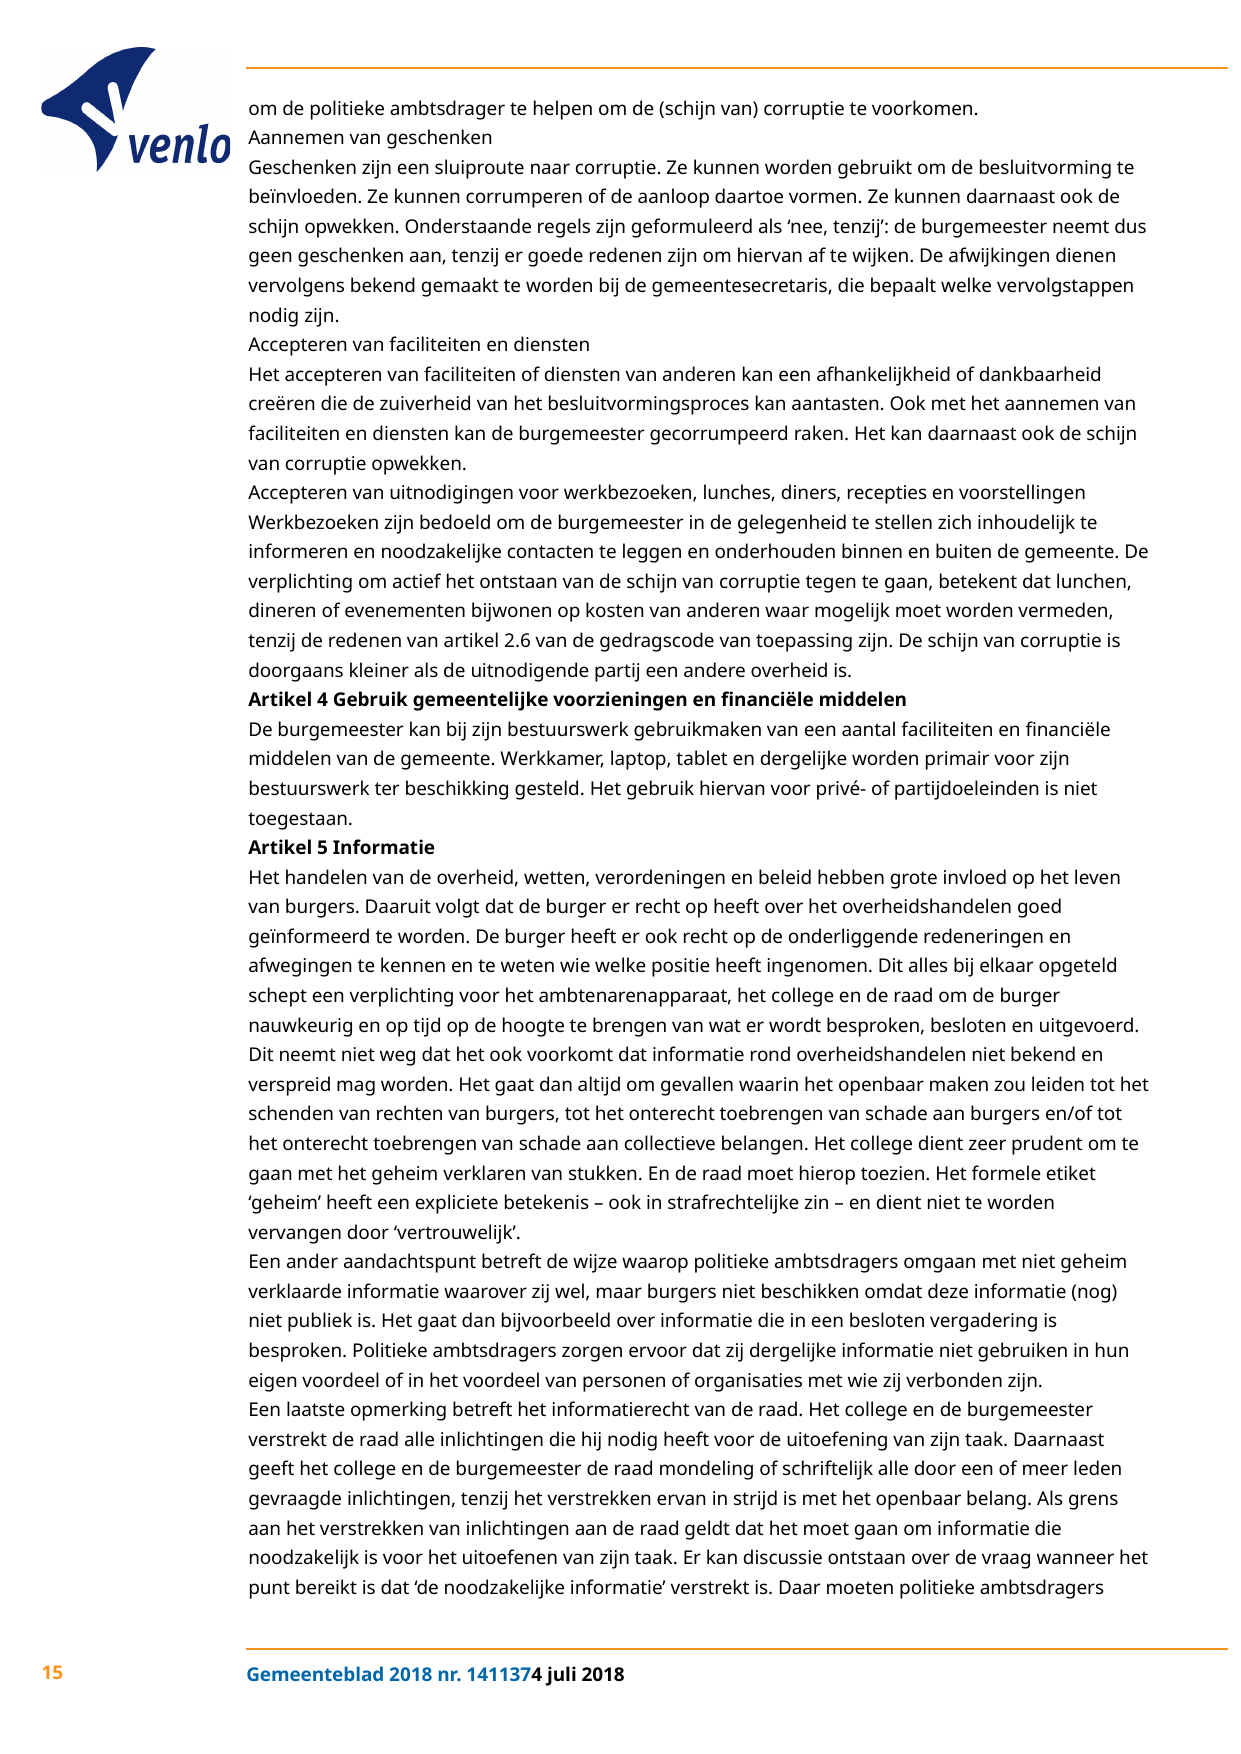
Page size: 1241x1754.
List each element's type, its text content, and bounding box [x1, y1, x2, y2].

text Accepteren van faciliteiten en diensten [248, 331, 1152, 357]
text Artikel 4 Gebruik gemeentelijke voorzieningen en financiële middelen [248, 686, 1152, 712]
text De burgemeester kan bij zijn bestuurswerk gebruikmaken van een aantal faciliteiten en financiële middelen van de gemeente. Werkkamer, laptop, tablet en dergelijke worden primair voor zijn bestuurswerk ter beschikking gesteld. Het gebruik hiervan voor privé- of partijdoeleinden is niet toegestaan. [248, 716, 1152, 831]
text Werkbezoeken zijn bedoeld om de burgemeester in de gelegenheid te stellen zich inhoudelijk te informeren en noodzakelijke contacten te leggen en onderhouden binnen en buiten de gemeente. De verplichting om actief het ontstaan van de schijn van corruptie tegen te gaan, betekent dat lunchen, dineren of evenementen bijwonen op kosten van anderen waar mogelijk moet worden vermeden, tenzij de redenen van artikel 2.6 van de gedragscode van toepassing zijn. De schijn van corruptie is doorgaans kleiner als de uitnodigende partij een andere overheid is. [248, 509, 1152, 683]
text Artikel 5 Informatie [248, 834, 1152, 860]
text Accepteren van uitnodigingen voor werkbezoeken, lunches, diners, recepties en voorstellingen [248, 479, 1152, 505]
text om de politieke ambtsdrager te helpen om de (schijn van) corruptie te voorkomen. [248, 95, 1152, 121]
text Een laatste opmerking betreft het informatierecht van de raad. Het college en de burgemeester verstrekt de raad alle inlichtingen die hij nodig heeft voor de uitoefening van zijn taak. Daarnaast geeft het college en de burgemeester de raad mondeling of schriftelijk alle door een of meer leden gevraagde inlichtingen, tenzij het verstrekken ervan in strijd is met het openbaar belang. Als grens aan het verstrekken van inlichtingen aan de raad geldt dat het moet gaan om informatie die noodzakelijk is voor het uitoefenen van zijn taak. Er kan discussie ontstaan over de vraag wanneer het punt bereikt is dat ‘de noodzakelijke informatie’ verstrekt is. Daar moeten politieke ambtsdragers [248, 1396, 1152, 1600]
text Een ander aandachtspunt betreft de wijze waarop politieke ambtsdragers omgaan met niet geheim verklaarde informatie waarover zij wel, maar burgers niet beschikken omdat deze informatie (nog) niet publiek is. Het gaat dan bijvoorbeeld over informatie die in een besloten vergadering is besproken. Politieke ambtsdragers zorgen ervoor dat zij dergelijke informatie niet gebruiken in hun eigen voordeel of in het voordeel van personen of organisaties met wie zij verbonden zijn. [248, 1248, 1152, 1393]
text Geschenken zijn een sluiproute naar corruptie. Ze kunnen worden gebruikt om de besluitvorming te beïnvloeden. Ze kunnen corrumperen of de aanloop daartoe vormen. Ze kunnen daarnaast ook de schijn opwekken. Onderstaande regels zijn geformuleerd als ‘nee, tenzij’: de burgemeester neemt dus geen geschenken aan, tenzij er goede redenen zijn om hiervan af te wijken. De afwijkingen dienen vervolgens bekend gemaakt te worden bij de gemeentesecretaris, die bepaalt welke vervolgstappen nodig zijn. [248, 154, 1152, 328]
text Het accepteren van faciliteiten of diensten van anderen kan een afhankelijkheid of dankbaarheid creëren die de zuiverheid van het besluitvormingsproces kan aantasten. Ook met het aannemen van faciliteiten en diensten kan de burgemeester gecorrumpeerd raken. Het kan daarnaast ook de schijn van corruptie opwekken. [248, 361, 1152, 476]
picture [41, 47, 231, 172]
text Aannemen van geschenken [248, 124, 1152, 150]
text Het handelen van de overheid, wetten, verordeningen en beleid hebben grote invloed op het leven van burgers. Daaruit volgt dat de burger er recht op heeft over het overheidshandelen goed geïnformeerd te worden. De burger heeft er ook recht op de onderliggende redeneringen en afwegingen te kennen en te weten wie welke positie heeft ingenomen. Dit alles bij elkaar opgeteld schept een verplichting voor het ambtenarenapparaat, het college en de raad om de burger nauwkeurig en op tijd op de hoogte te brengen van wat er wordt besproken, besloten en uitgevoerd. [248, 864, 1152, 1038]
text Dit neemt niet weg dat het ook voorkomt dat informatie rond overheidshandelen niet bekend en verspreid mag worden. Het gaat dan altijd om gevallen waarin het openbaar maken zou leiden tot het schenden van rechten van burgers, tot het onterecht toebrengen van schade aan burgers en/of tot het onterecht toebrengen van schade aan collectieve belangen. Het college dient zeer prudent om te gaan met het geheim verklaren van stukken. En de raad moet hierop toezien. Het formele etiket ‘geheim’ heeft een expliciete betekenis – ook in strafrechtelijke zin – en dient niet te worden vervangen door ‘vertrouwelijk’. [248, 1041, 1152, 1245]
